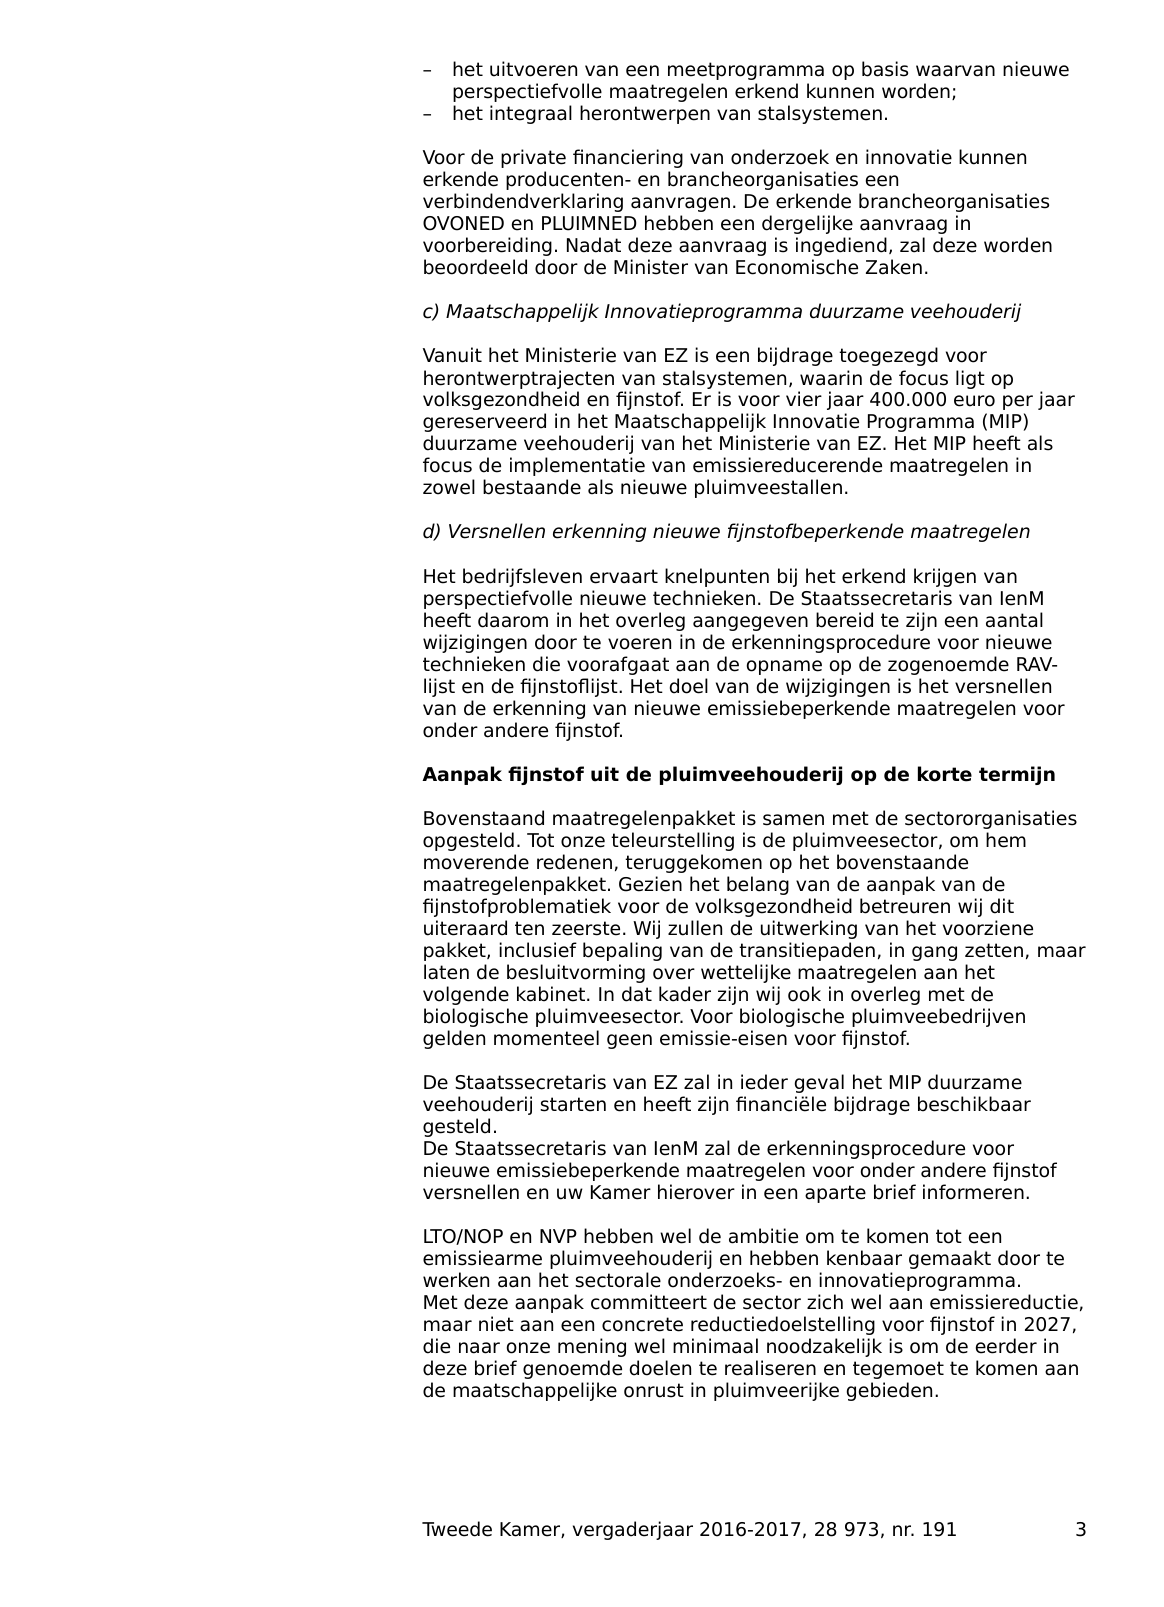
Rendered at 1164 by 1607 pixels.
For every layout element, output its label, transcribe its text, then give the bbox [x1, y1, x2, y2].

text Het bedrijfsleven ervaart knelpunten bij het erkend krijgen van perspectiefvolle nieuwe technieken. De Staatssecretaris van IenM heeft daarom in het overleg aangegeven bereid te zijn een aantal wijzigingen door te voeren in de erkenningsprocedure voor nieuwe technieken die voorafgaat aan de opname op de zogenoemde RAV-lijst en de fijnstoflijst. Het doel van de wijzigingen is het versnellen van de erkenning van nieuwe emissiebeperkende maatregelen voor onder andere fijnstof. [422, 566, 1087, 741]
subtitle d) Versnellen erkenning nieuwe fijnstofbeperkende maatregelen [422, 521, 1087, 543]
text De Staatssecretaris van IenM zal de erkenningsprocedure voor nieuwe emissiebeperkende maatregelen voor onder andere fijnstof versnellen en uw Kamer hierover in een aparte brief informeren. [422, 1138, 1087, 1204]
text – het integraal herontwerpen van stalsystemen. [422, 103, 1087, 125]
text Met deze aanpak committeert de sector zich wel aan emissiereductie, maar niet aan een concrete reductiedoelstelling voor fijnstof in 2027, die naar onze mening wel minimaal noodzakelijk is om de eerder in deze brief genoemde doelen te realiseren en tegemoet te komen aan de maatschappelijke onrust in pluimveerijke gebieden. [422, 1292, 1087, 1402]
text Voor de private financiering van onderzoek en innovatie kunnen erkende producenten- en brancheorganisaties een verbindendverklaring aanvragen. De erkende brancheorganisaties OVONED en PLUIMNED hebben een dergelijke aanvraag in voorbereiding. Nadat deze aanvraag is ingediend, zal deze worden beoordeeld door de Minister van Economische Zaken. [422, 147, 1087, 279]
text LTO/NOP en NVP hebben wel de ambitie om te komen tot een emissiearme pluimveehouderij en hebben kenbaar gemaakt door te werken aan het sectorale onderzoeks- en innovatieprogramma. [422, 1226, 1087, 1292]
text – het uitvoeren van een meetprogramma op basis waarvan nieuwe perspectiefvolle maatregelen erkend kunnen worden; [422, 59, 1087, 103]
text Vanuit het Ministerie van EZ is een bijdrage toegezegd voor herontwerptrajecten van stalsystemen, waarin de focus ligt op volksgezondheid en fijnstof. Er is voor vier jaar 400.000 euro per jaar gereserveerd in het Maatschappelijk Innovatie Programma (MIP) duurzame veehouderij van het Ministerie van EZ. Het MIP heeft als focus de implementatie van emissiereducerende maatregelen in zowel bestaande als nieuwe pluimveestallen. [422, 345, 1087, 499]
subtitle Aanpak fijnstof uit de pluimveehouderij op de korte termijn [422, 764, 1087, 786]
text De Staatssecretaris van EZ zal in ieder geval het MIP duurzame veehouderij starten en heeft zijn financiële bijdrage beschikbaar gesteld. [422, 1072, 1087, 1138]
subtitle c) Maatschappelijk Innovatieprogramma duurzame veehouderij [422, 301, 1087, 323]
text Bovenstaand maatregelenpakket is samen met de sectororganisaties opgesteld. Tot onze teleurstelling is de pluimveesector, om hem moverende redenen, teruggekomen op het bovenstaande maatregelenpakket. Gezien het belang van de aanpak van de fijnstofproblematiek voor de volksgezondheid betreuren wij dit uiteraard ten zeerste. Wij zullen de uitwerking van het voorziene pakket, inclusief bepaling van de transitiepaden, in gang zetten, maar laten de besluitvorming over wettelijke maatregelen aan het volgende kabinet. In dat kader zijn wij ook in overleg met de biologische pluimveesector. Voor biologische pluimveebedrijven gelden momenteel geen emissie-eisen voor fijnstof. [422, 808, 1087, 1049]
